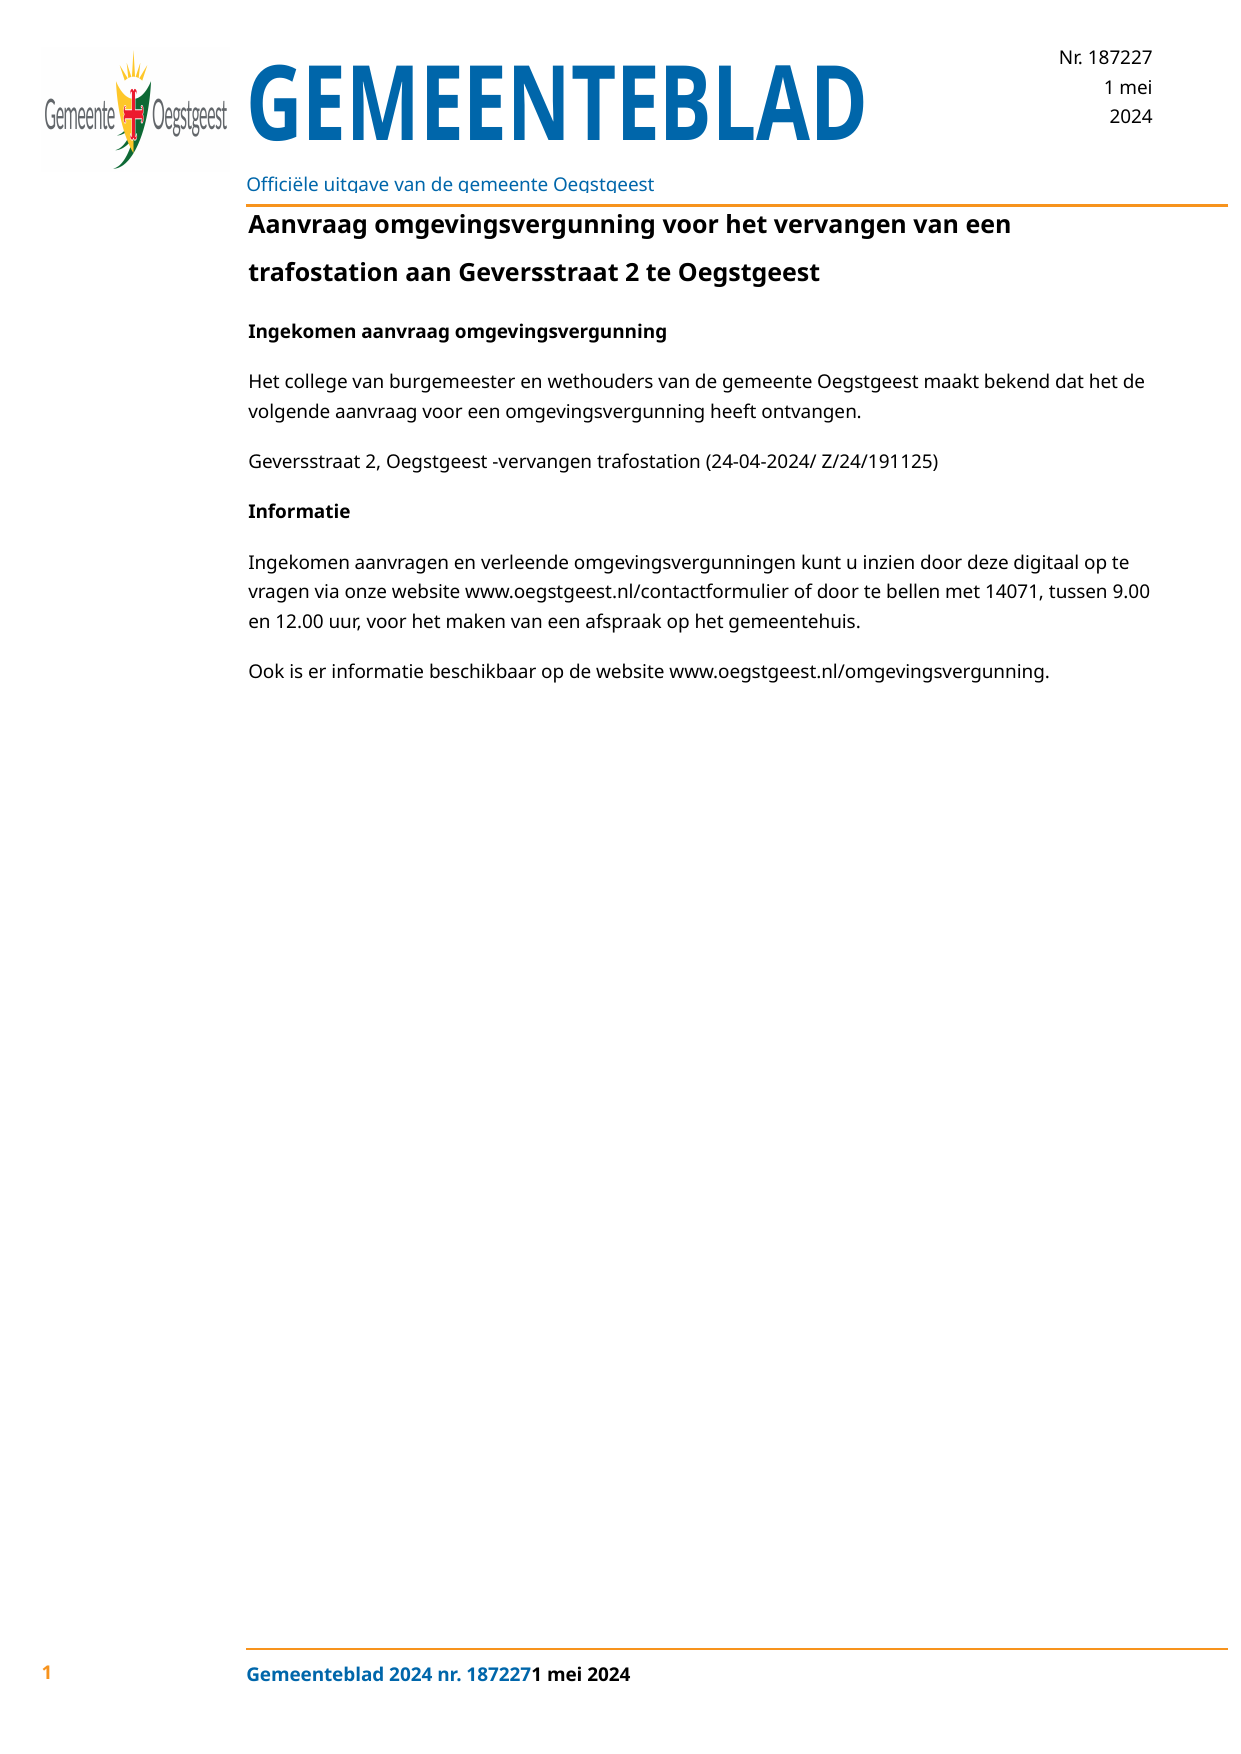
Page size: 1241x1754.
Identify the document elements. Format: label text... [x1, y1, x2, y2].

picture [41, 47, 231, 172]
text Ingekomen aanvragen en verleende omgevingsvergunningen kunt u inzien door deze digitaal op te vragen via onze website www.oegstgeest.nl/contactformulier of door te bellen met 14071, tussen 9.00 en 12.00 uur, voor het maken van een afspraak op het gemeentehuis. [248, 549, 1152, 634]
text Aanvraag omgevingsvergunning voor het vervangen van een trafostation aan Geversstraat 2 te Oegstgeest [248, 207, 1152, 288]
text Informatie [248, 499, 1152, 524]
text Geversstraat 2, Oegstgeest -vervangen trafostation (24-04-2024/ Z/24/191125) [248, 448, 1152, 474]
text Ook is er informatie beschikbaar op de website www.oegstgeest.nl/omgevingsvergunning. [248, 659, 1152, 684]
text Ingekomen aanvraag omgevingsvergunning [248, 318, 1152, 344]
text Het college van burgemeester en wethouders van de gemeente Oegstgeest maakt bekend dat het de volgende aanvraag voor een omgevingsvergunning heeft ontvangen. [248, 368, 1152, 424]
